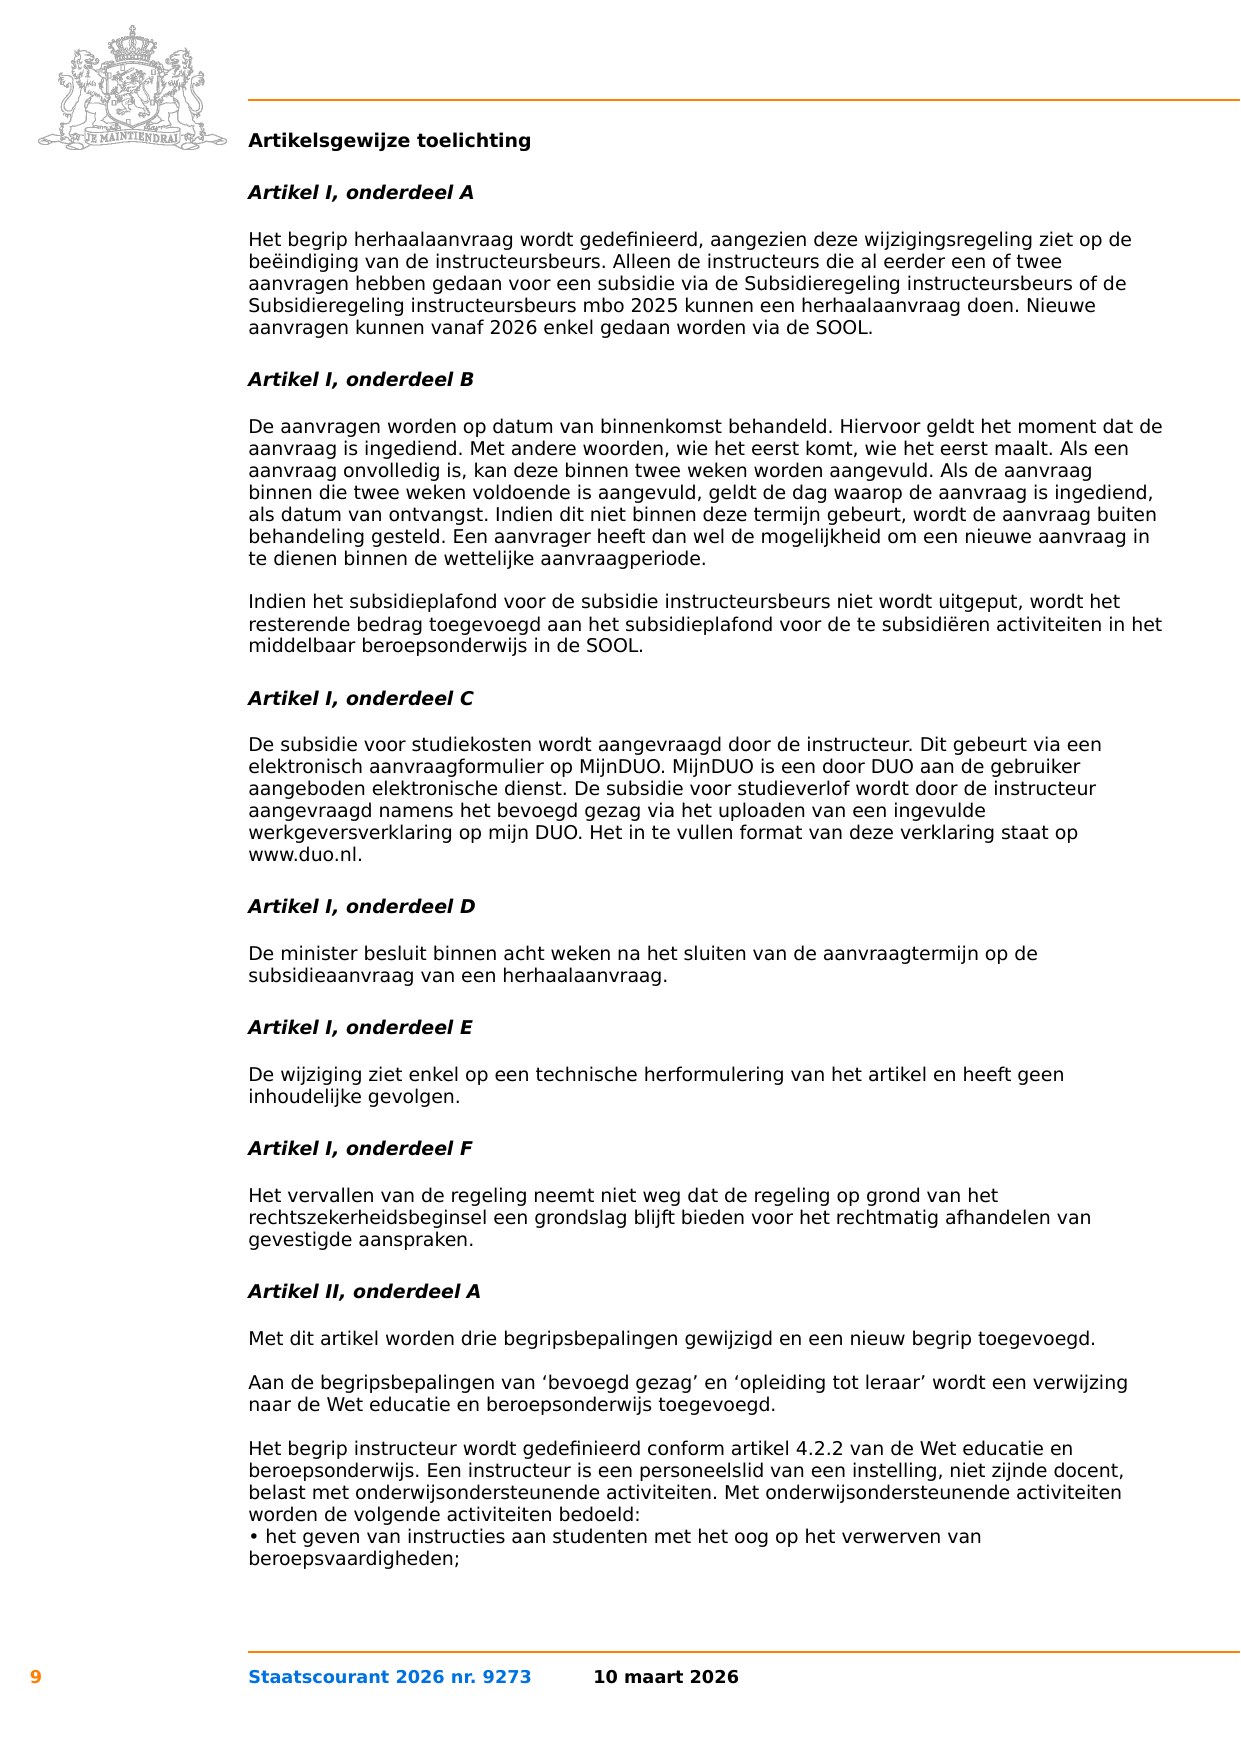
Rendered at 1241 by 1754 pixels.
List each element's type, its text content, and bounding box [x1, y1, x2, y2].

subtitle Artikel I, onderdeel C [248, 687, 1163, 709]
text Met dit artikel worden drie begripsbepalingen gewijzigd en een nieuw begrip toegevoegd. [248, 1328, 1163, 1350]
subtitle Artikel II, onderdeel A [248, 1281, 1163, 1303]
text Het vervallen van de regeling neemt niet weg dat de regeling op grond van het rechtszekerheidsbeginsel een grondslag blijft bieden voor het rechtmatig afhandelen van gevestigde aanspraken. [248, 1185, 1163, 1251]
text Het begrip herhaalaanvraag wordt gedefinieerd, aangezien deze wijzigingsregeling ziet op de beëindiging van de instructeursbeurs. Alleen de instructeurs die al eerder een of twee aanvragen hebben gedaan voor een subsidie via de Subsidieregeling instructeursbeurs of de Subsidieregeling instructeursbeurs mbo 2025 kunnen een herhaalaanvraag doen. Nieuwe aanvragen kunnen vanaf 2026 enkel gedaan worden via de SOOL. [248, 229, 1163, 339]
text De minister besluit binnen acht weken na het sluiten van de aanvraagtermijn op de subsidieaanvraag van een herhaalaanvraag. [248, 943, 1163, 987]
text De subsidie voor studiekosten wordt aangevraagd door de instructeur. Dit gebeurt via een elektronisch aanvraagformulier op MijnDUO. MijnDUO is een door DUO aan de gebruiker aangeboden elektronische dienst. De subsidie voor studieverlof wordt door de instructeur aangevraagd namens het bevoegd gezag via het uploaden van een ingevulde werkgeversverklaring op mijn DUO. Het in te vullen format van deze verklaring staat op www.duo.nl. [248, 734, 1163, 866]
text • het geven van instructies aan studenten met het oog op het verwerven van beroepsvaardigheden; [248, 1526, 1163, 1569]
subtitle Artikel I, onderdeel D [248, 896, 1163, 918]
picture [38, 25, 227, 150]
text De wijziging ziet enkel op een technische herformulering van het artikel en heeft geen inhoudelijke gevolgen. [248, 1064, 1163, 1108]
subtitle Artikel I, onderdeel A [248, 182, 1163, 204]
subtitle Artikelsgewijze toelichting [248, 130, 1163, 152]
text Indien het subsidieplafond voor de subsidie instructeursbeurs niet wordt uitgeput, wordt het resterende bedrag toegevoegd aan het subsidieplafond voor de te subsidiëren activiteiten in het middelbaar beroepsonderwijs in de SOOL. [248, 591, 1163, 657]
subtitle Artikel I, onderdeel B [248, 369, 1163, 391]
text Aan de begripsbepalingen van ‘bevoegd gezag’ en ‘opleiding tot leraar’ wordt een verwijzing naar de Wet educatie en beroepsonderwijs toegevoegd. [248, 1372, 1163, 1416]
text Het begrip instructeur wordt gedefinieerd conform artikel 4.2.2 van de Wet educatie en beroepsonderwijs. Een instructeur is een personeelslid van een instelling, niet zijnde docent, belast met onderwijsondersteunende activiteiten. Met onderwijsondersteunende activiteiten worden de volgende activiteiten bedoeld: [248, 1438, 1163, 1526]
subtitle Artikel I, onderdeel E [248, 1017, 1163, 1039]
text De aanvragen worden op datum van binnenkomst behandeld. Hiervoor geldt het moment dat de aanvraag is ingediend. Met andere woorden, wie het eerst komt, wie het eerst maalt. Als een aanvraag onvolledig is, kan deze binnen twee weken worden aangevuld. Als de aanvraag binnen die twee weken voldoende is aangevuld, geldt de dag waarop de aanvraag is ingediend, als datum van ontvangst. Indien dit niet binnen deze termijn gebeurt, wordt de aanvraag buiten behandeling gesteld. Een aanvrager heeft dan wel de mogelijkheid om een nieuwe aanvraag in te dienen binnen de wettelijke aanvraagperiode. [248, 416, 1163, 569]
subtitle Artikel I, onderdeel F [248, 1138, 1163, 1160]
